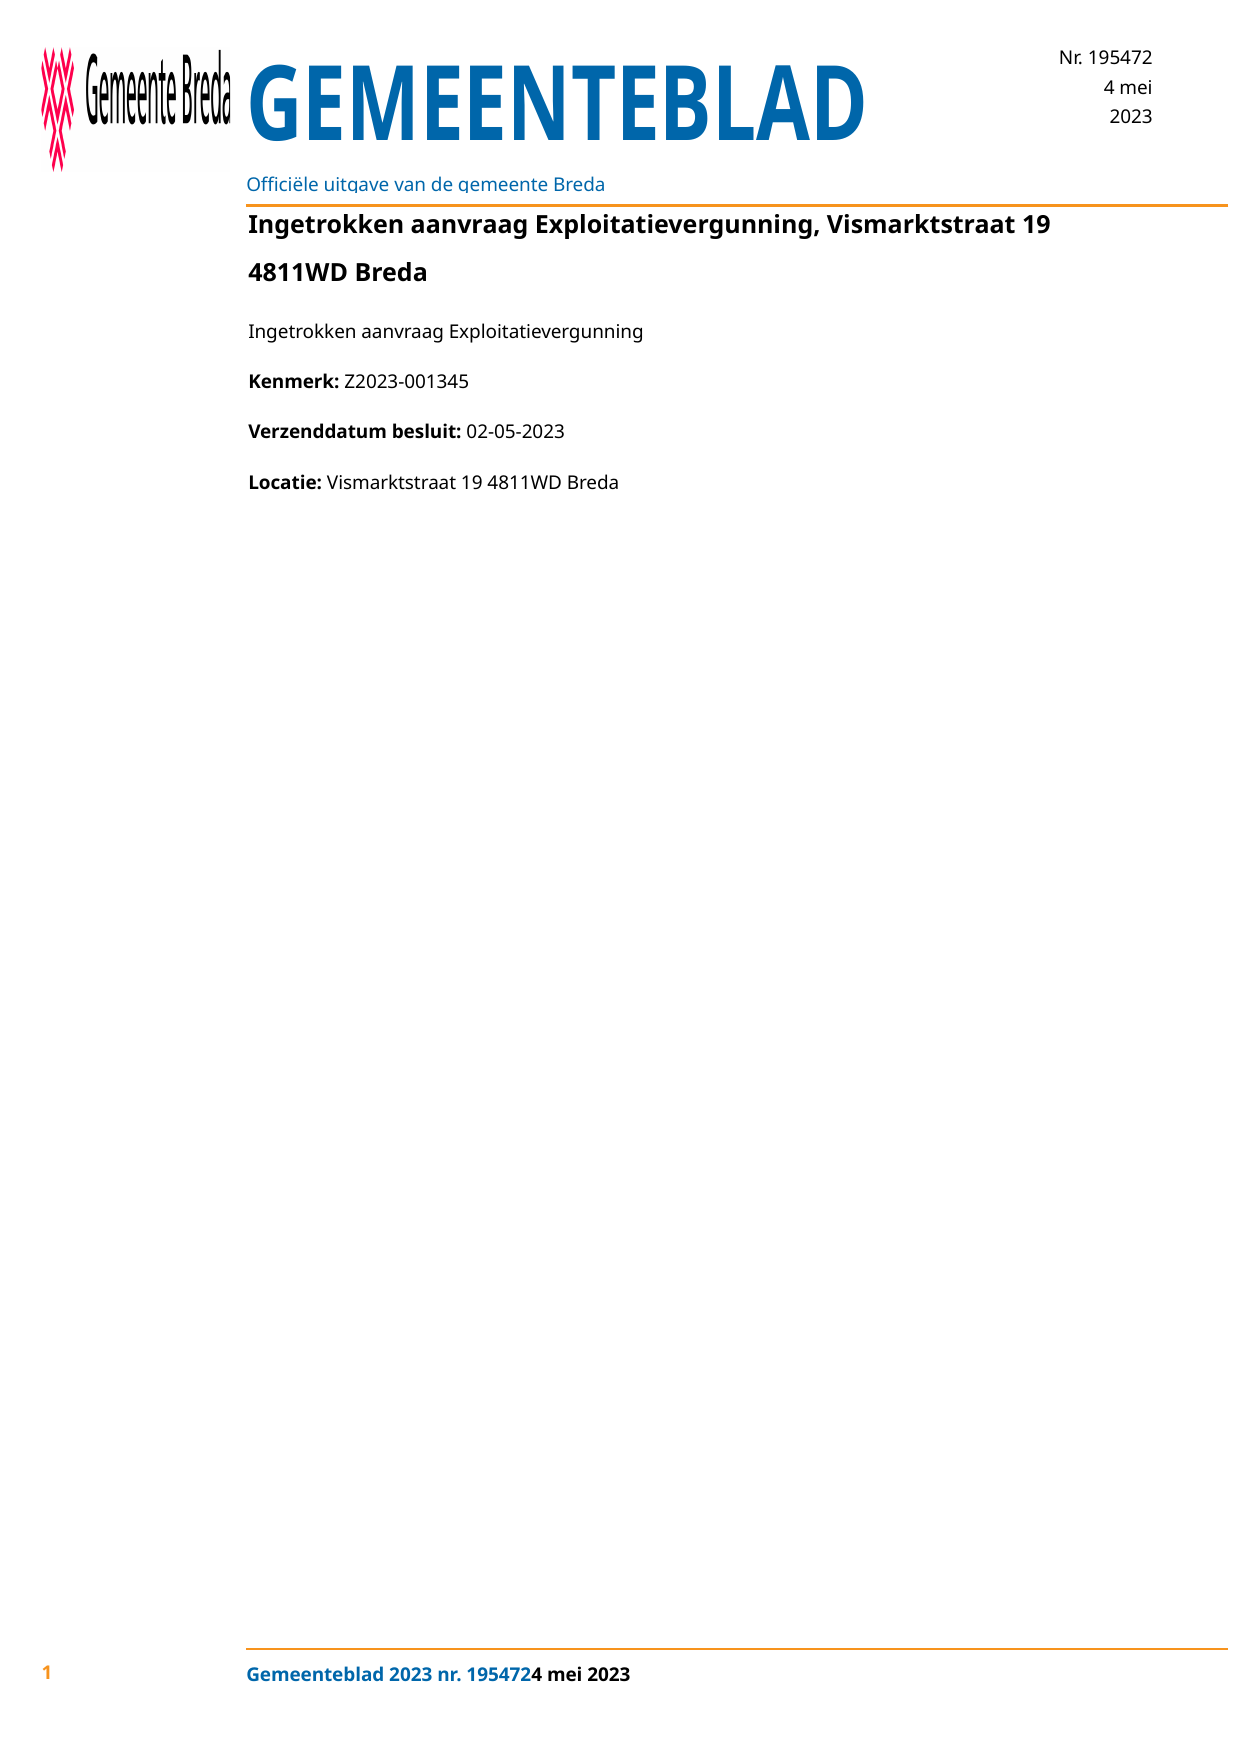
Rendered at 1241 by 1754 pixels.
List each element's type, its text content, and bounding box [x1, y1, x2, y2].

text Ingetrokken aanvraag Exploitatievergunning, Vismarktstraat 19 4811WD Breda [248, 207, 1152, 288]
text Verzenddatum besluit: 02-05-2023 [248, 419, 1152, 444]
text Ingetrokken aanvraag Exploitatievergunning [248, 318, 1152, 344]
text Kenmerk: Z2023-001345 [248, 368, 1152, 394]
picture [41, 47, 231, 172]
text Locatie: Vismarktstraat 19 4811WD Breda [248, 469, 1152, 495]
